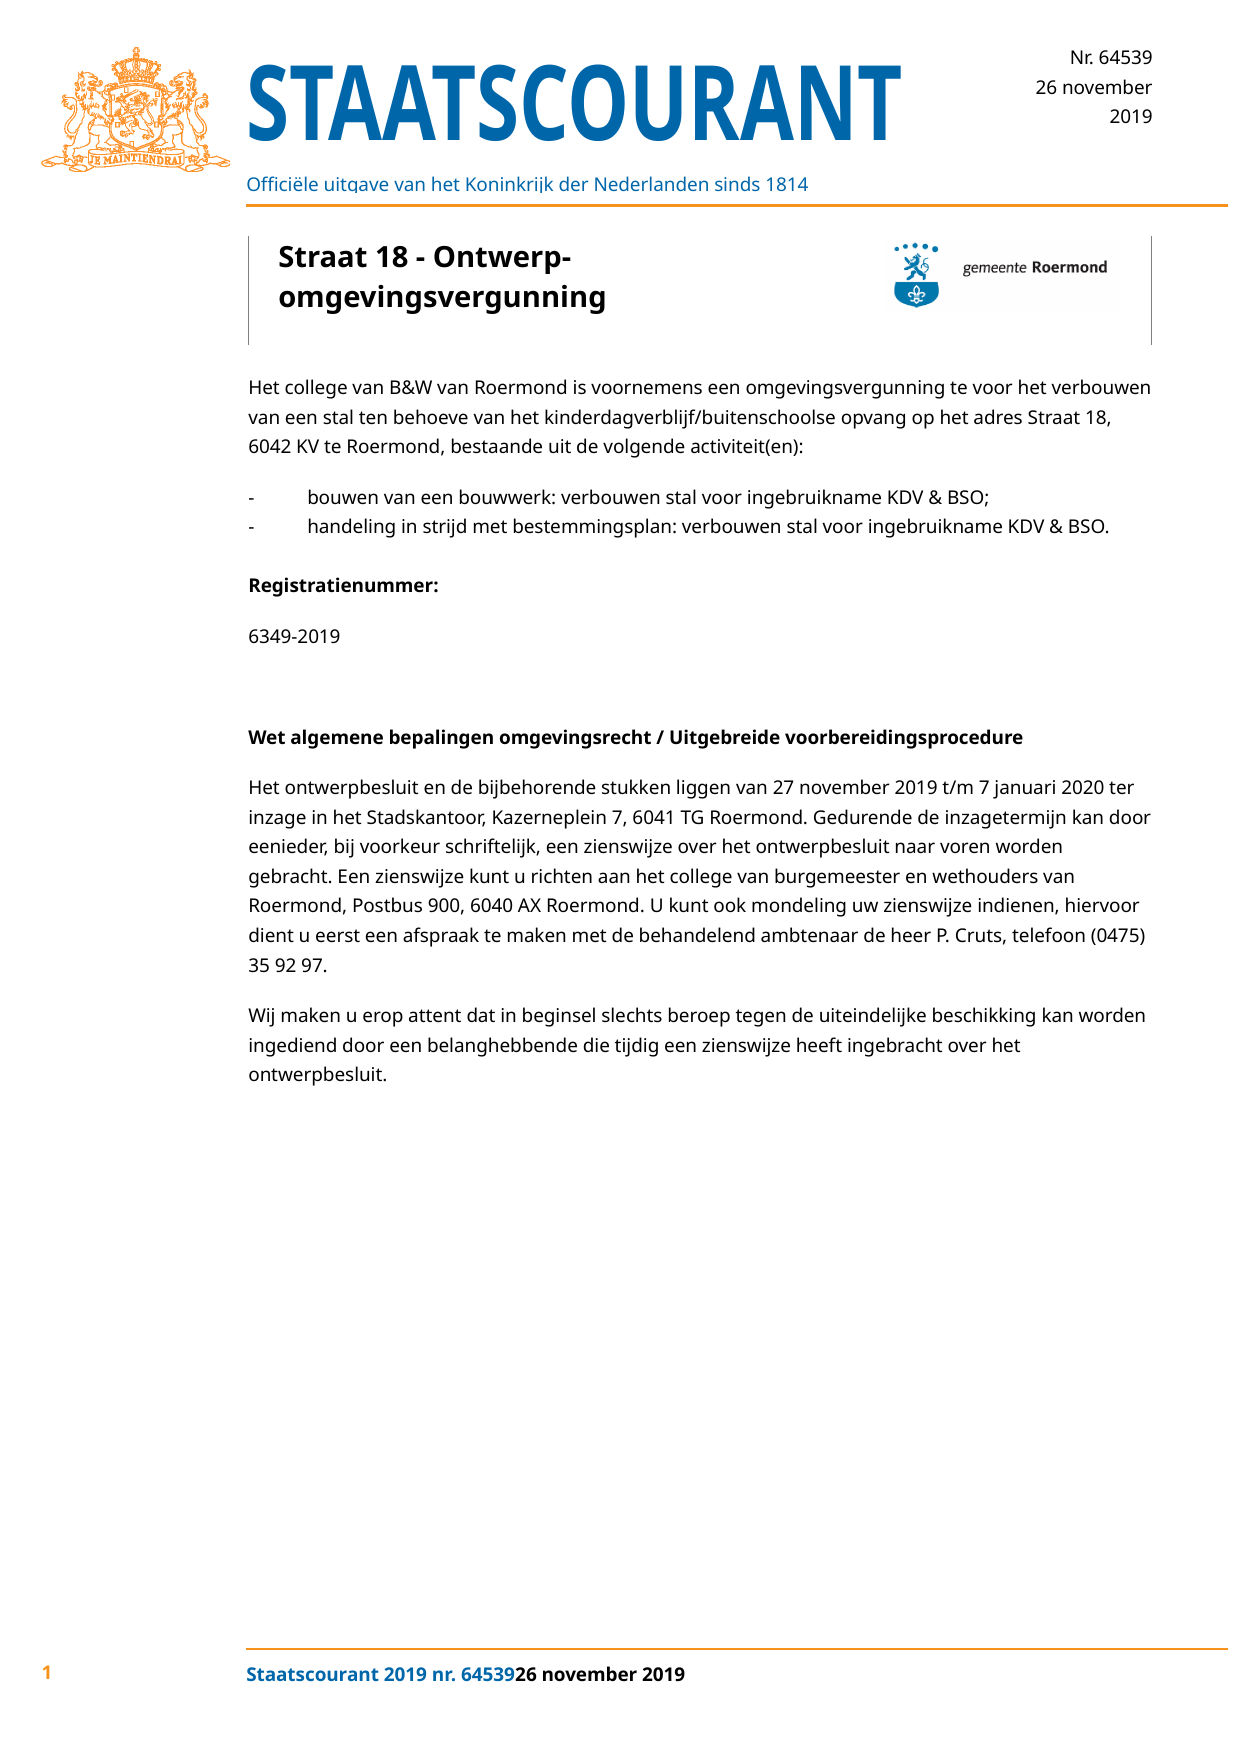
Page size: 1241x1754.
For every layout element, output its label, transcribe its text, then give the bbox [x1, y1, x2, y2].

list bouwen van een bouwwerk: verbouwen stal voor ingebruikname KDV & BSO; [248, 484, 1152, 509]
text 6349-2019 [248, 623, 1152, 649]
text Het ontwerpbesluit en de bijbehorende stukken liggen van 27 november 2019 t/m 7 januari 2020 ter inzage in het Stadskantoor, Kazerneplein 7, 6041 TG Roermond. Gedurende de inzagetermijn kan door eenieder, bij voorkeur schriftelijk, een zienswijze over het ontwerpbesluit naar voren worden gebracht. Een zienswijze kunt u richten aan het college van burgemeester en wethouders van Roermond, Postbus 900, 6040 AX Roermond. U kunt ook mondeling uw zienswijze indienen, hiervoor dient u eerst een afspraak te maken met de behandelend ambtenaar de heer P. Cruts, telefoon (0475) 35 92 97. [248, 774, 1152, 977]
list handeling in strijd met bestemmingsplan: verbouwen stal voor ingebruikname KDV & BSO. [248, 513, 1152, 539]
picture [882, 236, 1119, 312]
table_header [850, 236, 1151, 345]
picture [41, 47, 231, 172]
text Wij maken u erop attent dat in beginsel slechts beroep tegen de uiteindelijke beschikking kan worden ingediend door een belanghebbende die tijdig een zienswijze heeft ingebracht over het ontwerpbesluit. [248, 1002, 1152, 1087]
text Wet algemene bepalingen omgevingsrecht / Uitgebreide voorbereidingsprocedure [248, 724, 1152, 749]
text Registratienummer: [248, 573, 1152, 598]
table_header Straat 18 - Ontwerp-omgevingsvergunning [249, 236, 850, 345]
text Het college van B&W van Roermond is voornemens een omgevingsvergunning te voor het verbouwen van een stal ten behoeve van het kinderdagverblijf/buitenschoolse opvang op het adres Straat 18, 6042 KV te Roermond, bestaande uit de volgende activiteit(en): [248, 374, 1152, 459]
